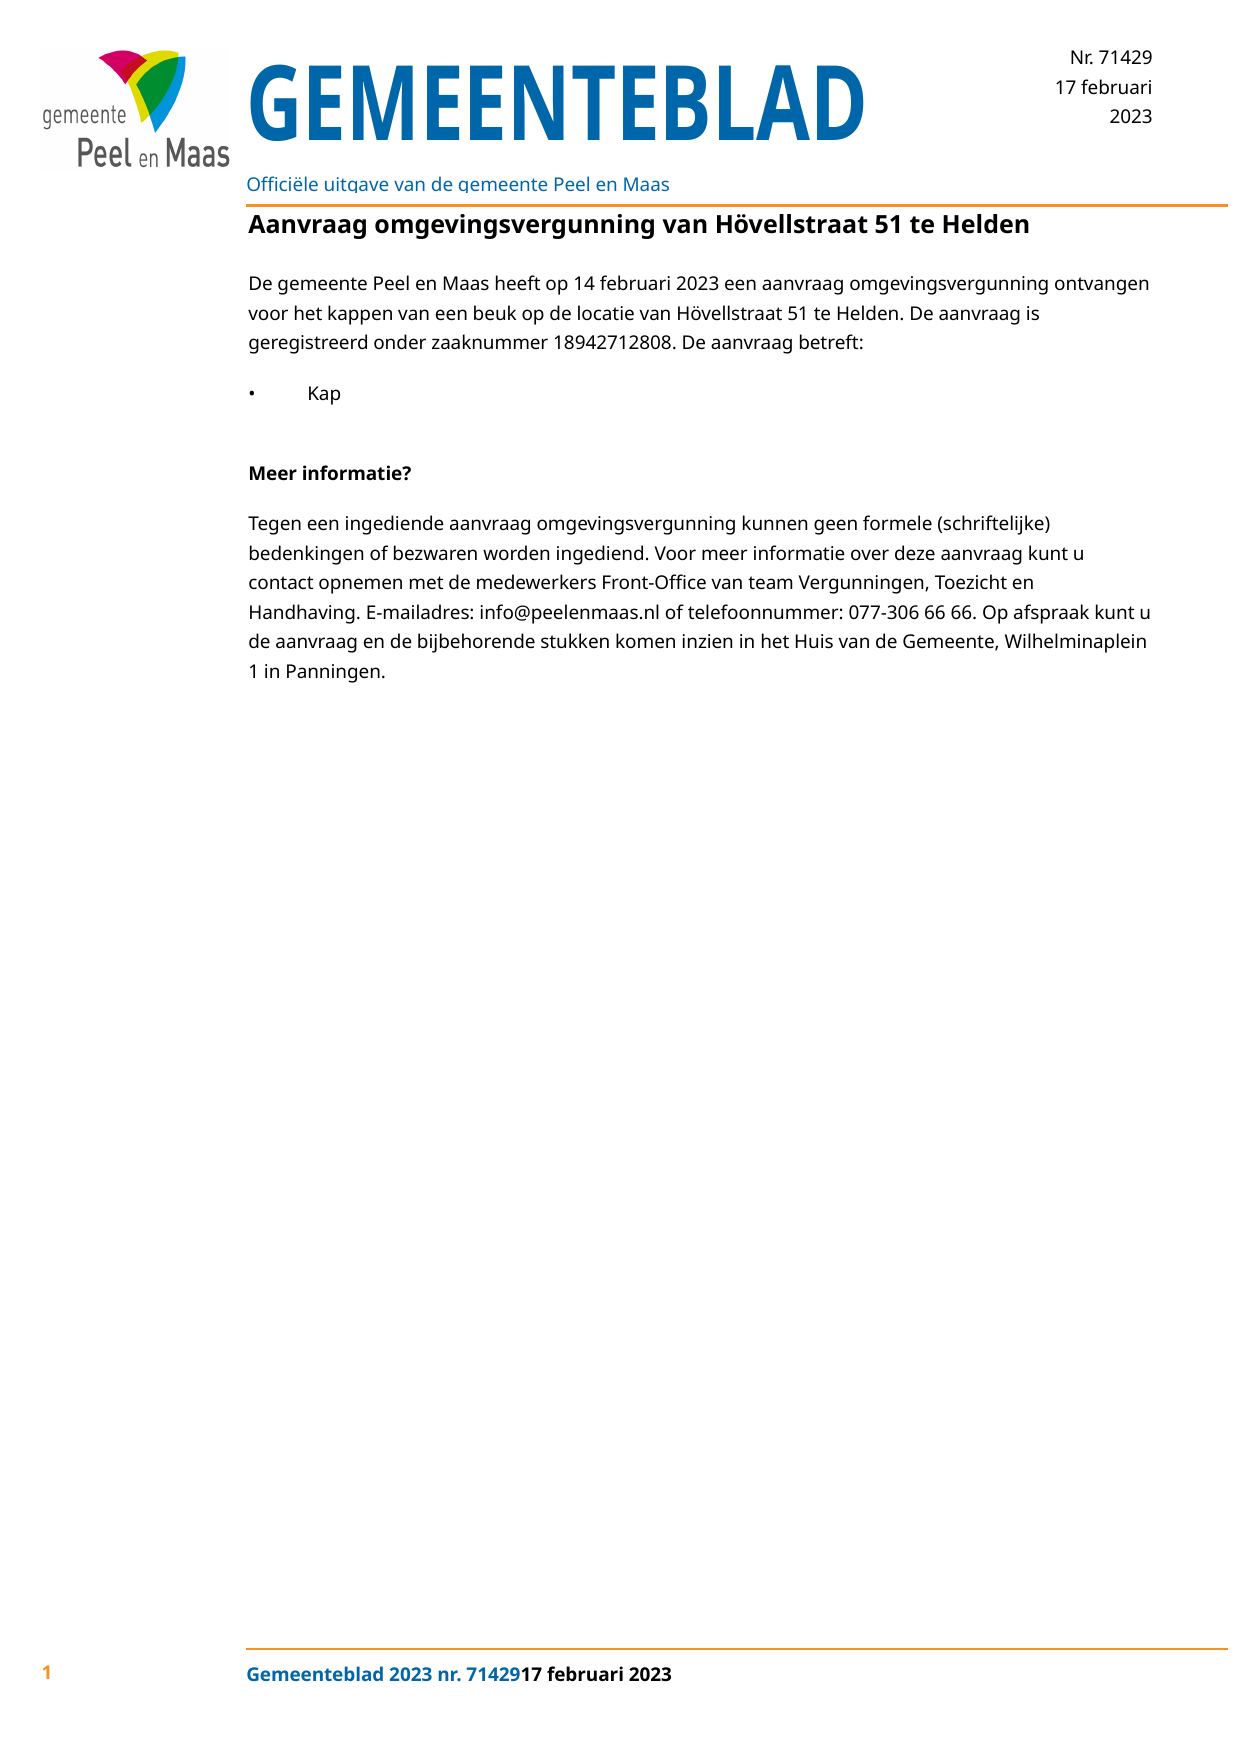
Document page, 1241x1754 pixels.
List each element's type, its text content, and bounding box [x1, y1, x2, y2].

text Tegen een ingediende aanvraag omgevingsvergunning kunnen geen formele (schriftelijke) bedenkingen of bezwaren worden ingediend. Voor meer informatie over deze aanvraag kunt u contact opnemen met de medewerkers Front-Office van team Vergunningen, Toezicht en Handhaving. E-mailadres: info@peelenmaas.nl of telefoonnummer: 077-306 66 66. Op afspraak kunt u de aanvraag en de bijbehorende stukken komen inzien in het Huis van de Gemeente, Wilhelminaplein 1 in Panningen. [248, 510, 1152, 684]
picture [41, 47, 231, 172]
text Meer informatie? [248, 460, 1152, 486]
text De gemeente Peel en Maas heeft op 14 februari 2023 een aanvraag omgevingsvergunning ontvangen voor het kappen van een beuk op de locatie van Hövellstraat 51 te Helden. De aanvraag is geregistreerd onder zaaknummer 18942712808. De aanvraag betreft: [248, 270, 1152, 355]
text Aanvraag omgevingsvergunning van Hövellstraat 51 te Helden [248, 207, 1152, 241]
list Kap [248, 380, 1152, 406]
